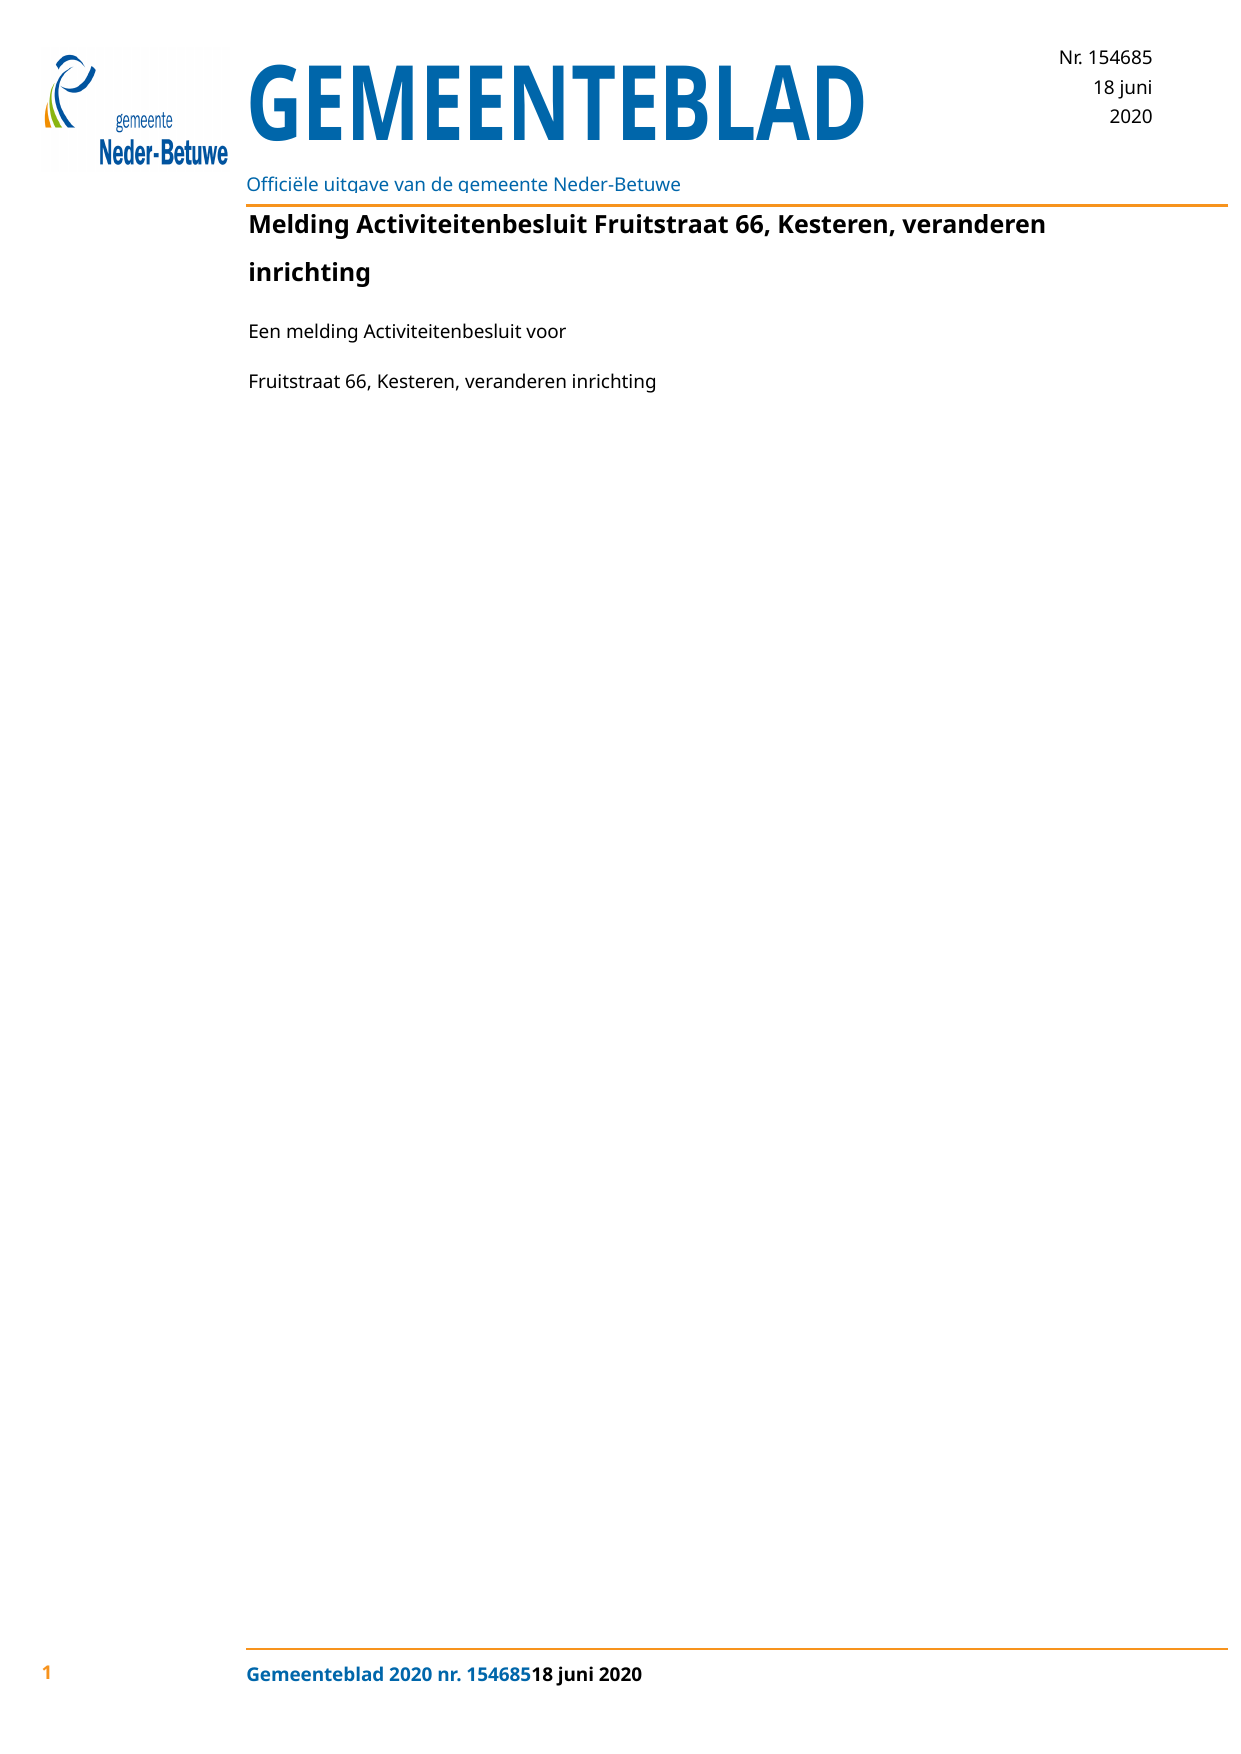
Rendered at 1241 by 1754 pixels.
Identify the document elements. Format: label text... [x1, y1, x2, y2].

text Fruitstraat 66, Kesteren, veranderen inrichting [248, 368, 1152, 394]
picture [41, 47, 231, 172]
text Melding Activiteitenbesluit Fruitstraat 66, Kesteren, veranderen inrichting [248, 207, 1152, 288]
text Een melding Activiteitenbesluit voor [248, 318, 1152, 344]
